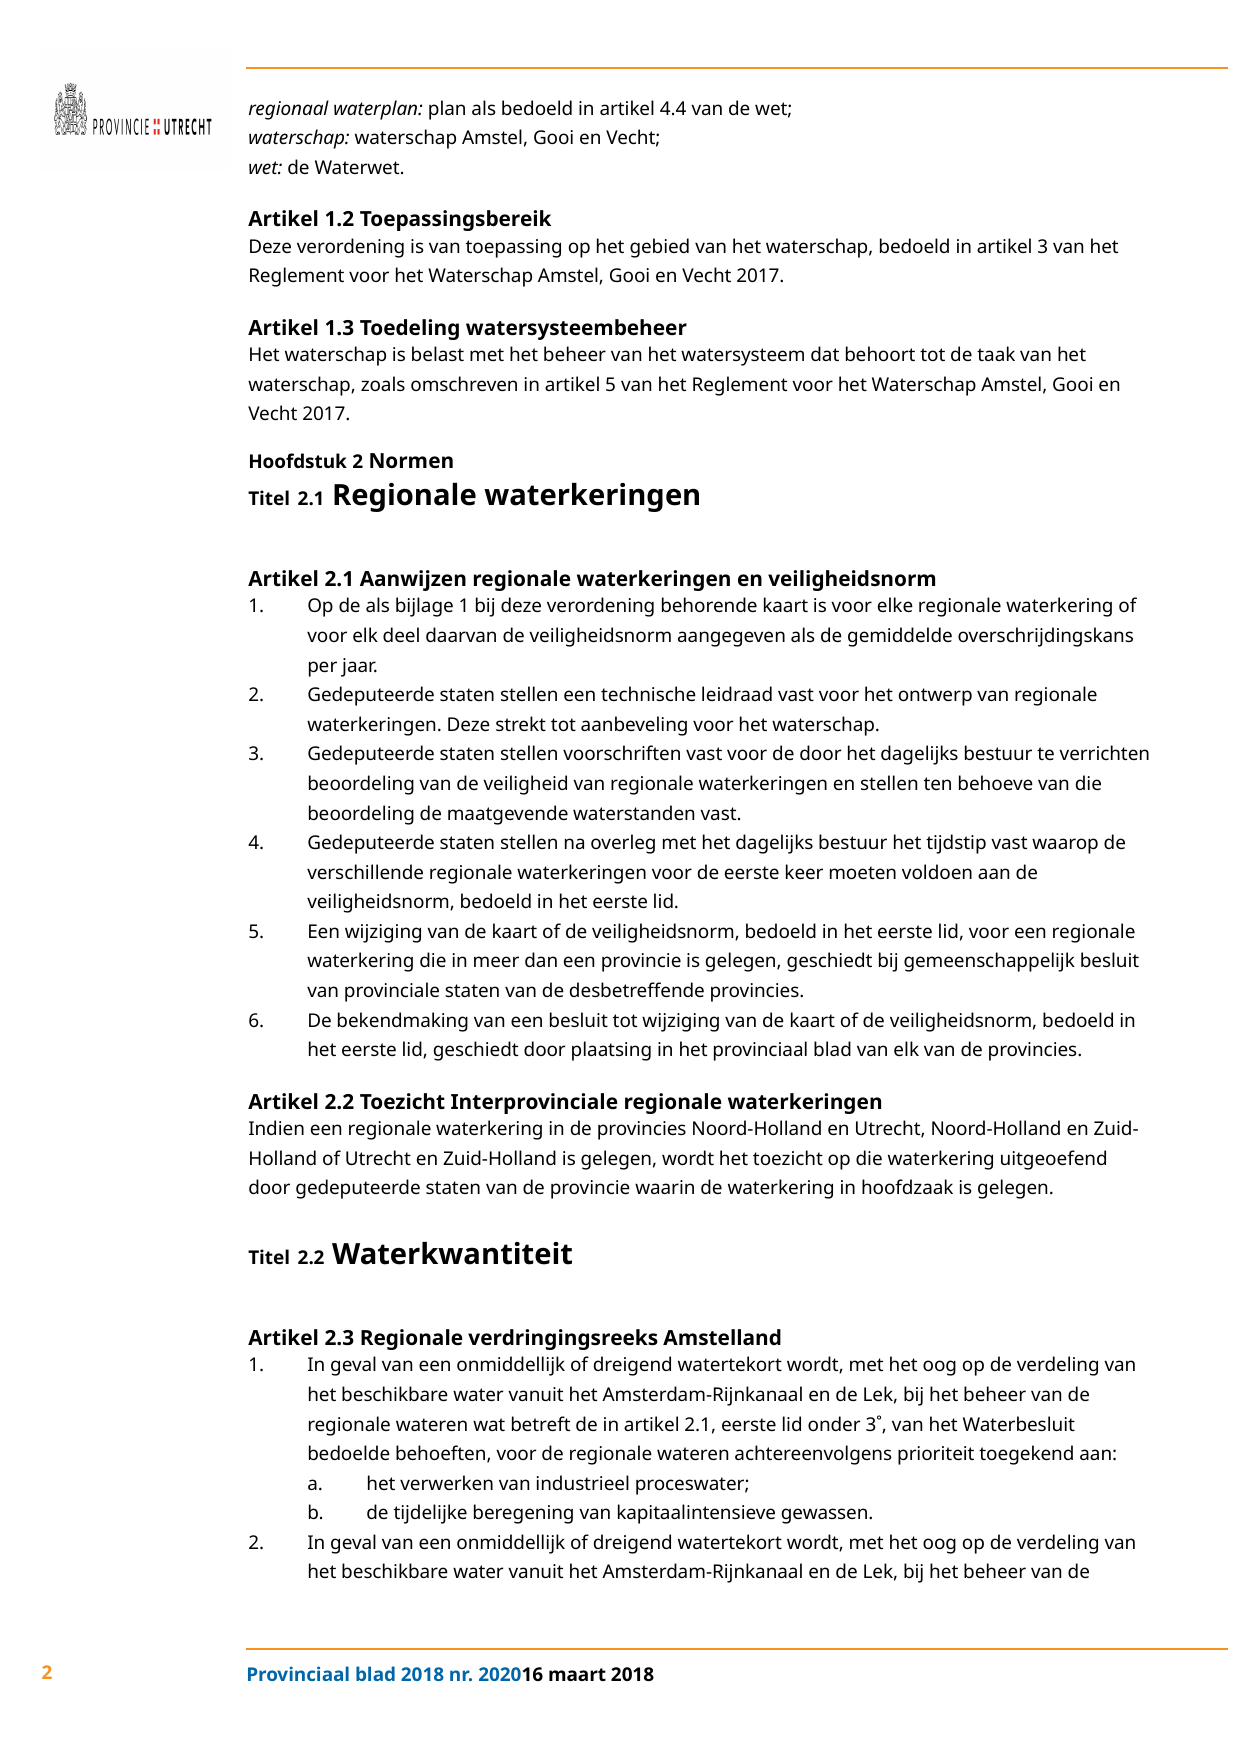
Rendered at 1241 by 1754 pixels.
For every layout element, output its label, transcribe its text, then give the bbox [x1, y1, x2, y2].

list De bekendmaking van een besluit tot wijziging van de kaart of de veiligheidsnorm, bedoeld in het eerste lid, geschiedt door plaatsing in het provinciaal blad van elk van de provincies. [248, 1007, 1152, 1062]
text Hoofdstuk 2 Normen [248, 446, 1152, 474]
text Artikel 1.2 Toepassingsbereik [248, 204, 1152, 233]
text wet: de Waterwet. [248, 154, 1152, 180]
text Titel 2.2 Waterkwantiteit [248, 1233, 1152, 1273]
text waterschap: waterschap Amstel, Gooi en Vecht; [248, 124, 1152, 150]
list het verwerken van industrieel proceswater; [307, 1470, 1152, 1496]
text Artikel 2.1 Aanwijzen regionale waterkeringen en veiligheidsnorm [248, 564, 1152, 593]
list Een wijziging van de kaart of de veiligheidsnorm, bedoeld in het eerste lid, voor een regionale waterkering die in meer dan een provincie is gelegen, geschiedt bij gemeenschappelijk besluit van provinciale staten van de desbetreffende provincies. [248, 918, 1152, 1003]
text Titel 2.1 Regionale waterkeringen [248, 474, 1152, 514]
text regionaal waterplan: plan als bedoeld in artikel 4.4 van de wet; [248, 95, 1152, 121]
text Indien een regionale waterkering in de provincies Noord-Holland en Utrecht, Noord-Holland en Zuid-Holland of Utrecht en Zuid-Holland is gelegen, wordt het toezicht op die waterkering uitgeoefend door gedeputeerde staten van de provincie waarin de waterkering in hoofdzaak is gelegen. [248, 1115, 1152, 1200]
list Gedeputeerde staten stellen na overleg met het dagelijks bestuur het tijdstip vast waarop de verschillende regionale waterkeringen voor de eerste keer moeten voldoen aan de veiligheidsnorm, bedoeld in het eerste lid. [248, 829, 1152, 914]
text Deze verordening is van toepassing op het gebied van het waterschap, bedoeld in artikel 3 van het Reglement voor het Waterschap Amstel, Gooi en Vecht 2017. [248, 233, 1152, 288]
text Het waterschap is belast met het beheer van het watersysteem dat behoort tot de taak van het waterschap, zoals omschreven in artikel 5 van het Reglement voor het Waterschap Amstel, Gooi en Vecht 2017. [248, 341, 1152, 426]
text Artikel 1.3 Toedeling watersysteembeheer [248, 313, 1152, 341]
list de tijdelijke beregening van kapitaalintensieve gewassen. [307, 1499, 1152, 1525]
text Artikel 2.3 Regionale verdringingsreeks Amstelland [248, 1323, 1152, 1352]
list In geval van een onmiddellijk of dreigend watertekort wordt, met het oog op de verdeling van het beschikbare water vanuit het Amsterdam-Rijnkanaal en de Lek, bij het beheer van de regionale wateren wat betreft de in artikel 2.1, eerste lid onder 3˚, van het Waterbesluit bedoelde behoeften, voor de regionale wateren achtereenvolgens prioriteit toegekend aan: [248, 1352, 1152, 1466]
list In geval van een onmiddellijk of dreigend watertekort wordt, met het oog op de verdeling van het beschikbare water vanuit het Amsterdam-Rijnkanaal en de Lek, bij het beheer van de [248, 1529, 1152, 1584]
text Artikel 2.2 Toezicht Interprovinciale regionale waterkeringen [248, 1087, 1152, 1115]
picture [41, 47, 231, 172]
list Gedeputeerde staten stellen voorschriften vast voor de door het dagelijks bestuur te verrichten beoordeling van de veiligheid van regionale waterkeringen en stellen ten behoeve van die beoordeling de maatgevende waterstanden vast. [248, 741, 1152, 825]
list Gedeputeerde staten stellen een technische leidraad vast voor het ontwerp van regionale waterkeringen. Deze strekt tot aanbeveling voor het waterschap. [248, 681, 1152, 737]
list Op de als bijlage 1 bij deze verordening behorende kaart is voor elke regionale waterkering of voor elk deel daarvan de veiligheidsnorm aangegeven als de gemiddelde overschrijdingskans per jaar. [248, 593, 1152, 677]
